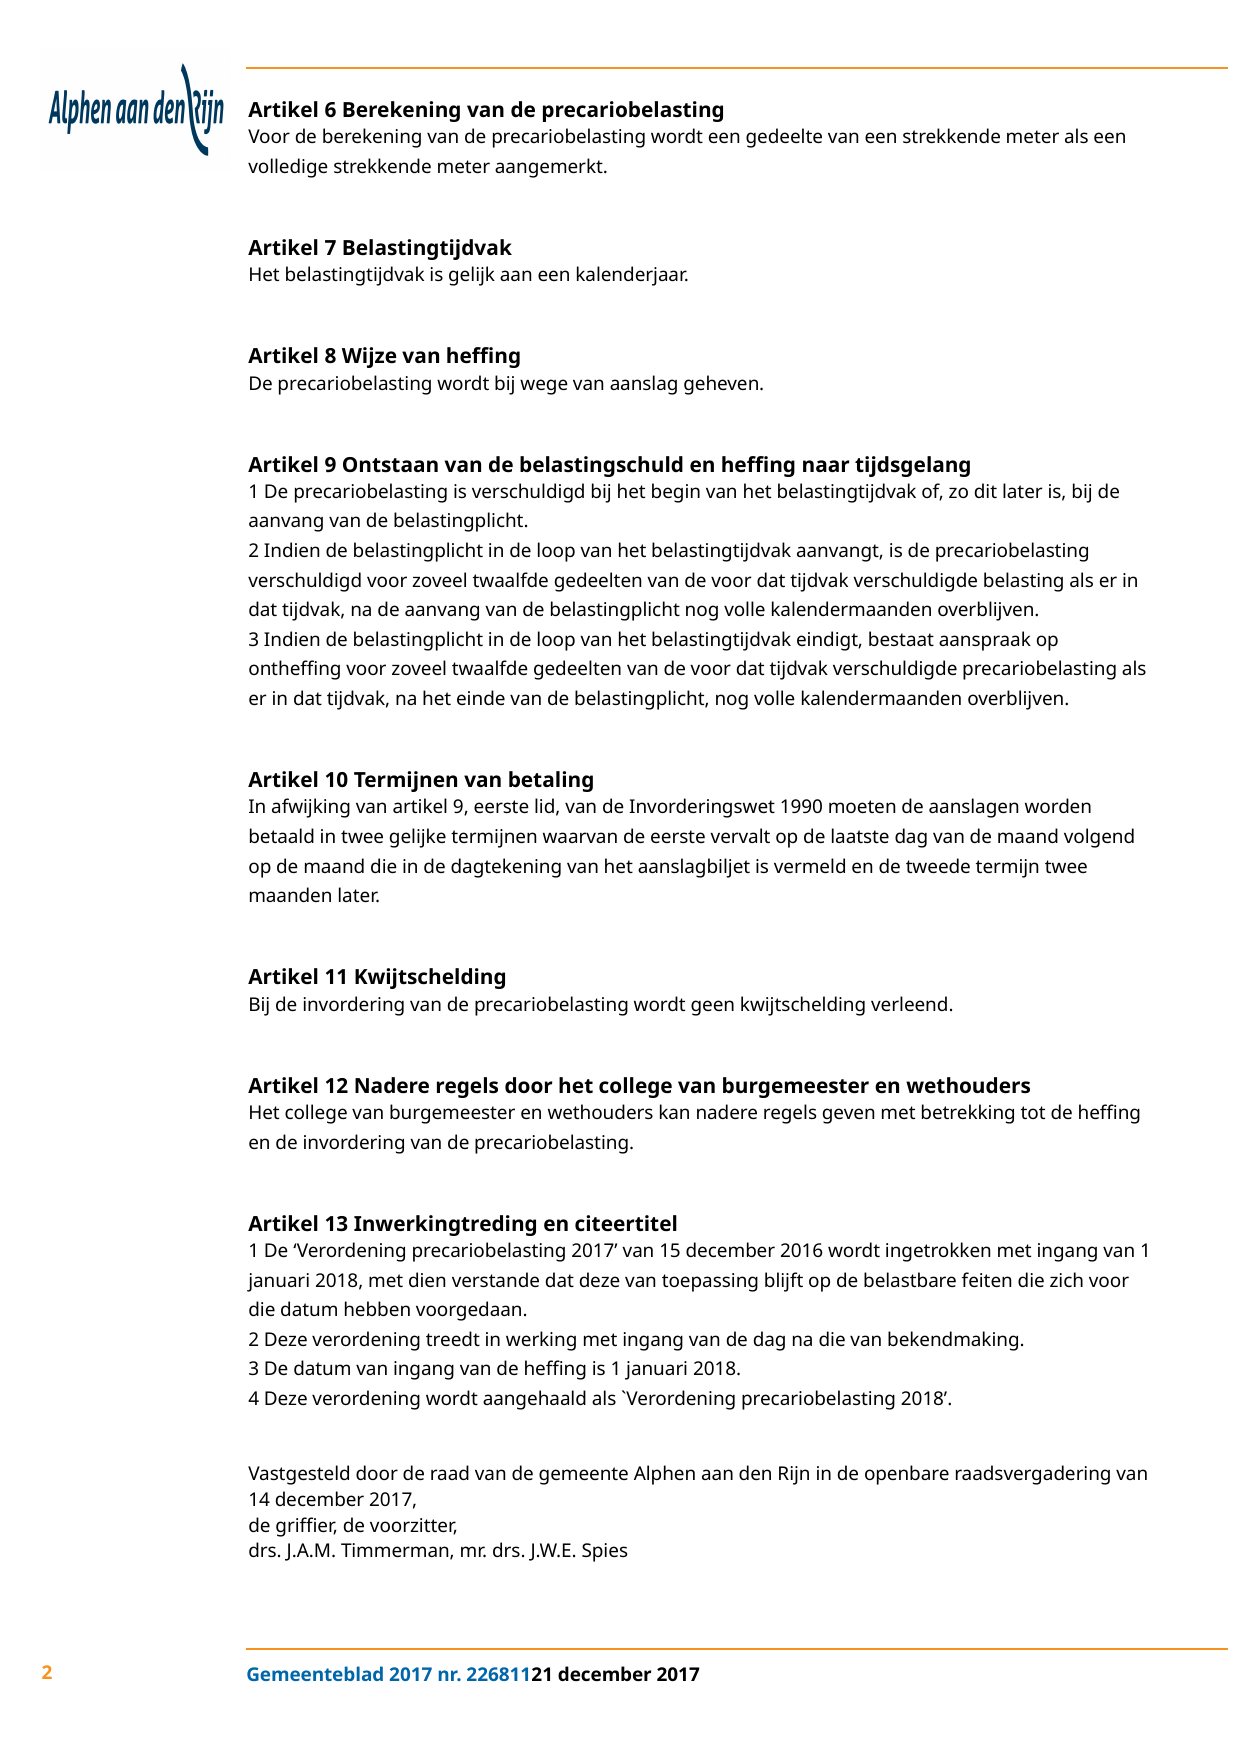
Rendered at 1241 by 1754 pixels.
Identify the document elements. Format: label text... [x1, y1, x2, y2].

text 2 Deze verordening treedt in werking met ingang van de dag na die van bekendmaking. [248, 1326, 1152, 1352]
text 3 Indien de belastingplicht in de loop van het belastingtijdvak eindigt, bestaat aanspraak op ontheffing voor zoveel twaalfde gedeelten van de voor dat tijdvak verschuldigde precariobelasting als er in dat tijdvak, na het einde van de belastingplicht, nog volle kalendermaanden overblijven. [248, 626, 1152, 711]
text Artikel 13 Inwerkingtreding en citeertitel [248, 1209, 1152, 1237]
text 3 De datum van ingang van de heffing is 1 januari 2018. [248, 1356, 1152, 1381]
text Vastgesteld door de raad van de gemeente Alphen aan den Rijn in de openbare raadsvergadering van 14 december 2017, [248, 1460, 1152, 1512]
text Voor de berekening van de precariobelasting wordt een gedeelte van een strekkende meter als een volledige strekkende meter aangemerkt. [248, 123, 1152, 178]
text 4 Deze verordening wordt aangehaald als `Verordening precariobelasting 2018’. [248, 1385, 1152, 1411]
text 1 De ‘Verordening precariobelasting 2017’ van 15 december 2016 wordt ingetrokken met ingang van 1 januari 2018, met dien verstande dat deze van toepassing blijft op de belastbare feiten die zich voor die datum hebben voorgedaan. [248, 1237, 1152, 1322]
text Artikel 8 Wijze van heffing [248, 341, 1152, 370]
picture [41, 47, 231, 172]
text Bij de invordering van de precariobelasting wordt geen kwijtschelding verleend. [248, 991, 1152, 1017]
text In afwijking van artikel 9, eerste lid, van de Invorderingswet 1990 moeten de aanslagen worden betaald in twee gelijke termijnen waarvan de eerste vervalt op de laatste dag van de maand volgend op de maand die in de dagtekening van het aanslagbiljet is vermeld en de tweede termijn twee maanden later. [248, 794, 1152, 908]
text 1 De precariobelasting is verschuldigd bij het begin van het belastingtijdvak of, zo dit later is, bij de aanvang van de belastingplicht. [248, 478, 1152, 533]
text Het belastingtijdvak is gelijk aan een kalenderjaar. [248, 261, 1152, 287]
text Artikel 9 Ontstaan van de belastingschuld en heffing naar tijdsgelang [248, 450, 1152, 478]
text Artikel 11 Kwijtschelding [248, 962, 1152, 991]
text De precariobelasting wordt bij wege van aanslag geheven. [248, 370, 1152, 395]
text de griffier, de voorzitter, [248, 1512, 1152, 1538]
text Artikel 10 Termijnen van betaling [248, 765, 1152, 794]
text Het college van burgemeester en wethouders kan nadere regels geven met betrekking tot de heffing en de invordering van de precariobelasting. [248, 1099, 1152, 1154]
text drs. J.A.M. Timmerman, mr. drs. J.W.E. Spies [248, 1538, 1152, 1563]
text Artikel 12 Nadere regels door het college van burgemeester en wethouders [248, 1071, 1152, 1099]
text 2 Indien de belastingplicht in de loop van het belastingtijdvak aanvangt, is de precariobelasting verschuldigd voor zoveel twaalfde gedeelten van de voor dat tijdvak verschuldigde belasting als er in dat tijdvak, na de aanvang van de belastingplicht nog volle kalendermaanden overblijven. [248, 537, 1152, 622]
text Artikel 7 Belastingtijdvak [248, 233, 1152, 261]
text Artikel 6 Berekening van de precariobelasting [248, 95, 1152, 123]
